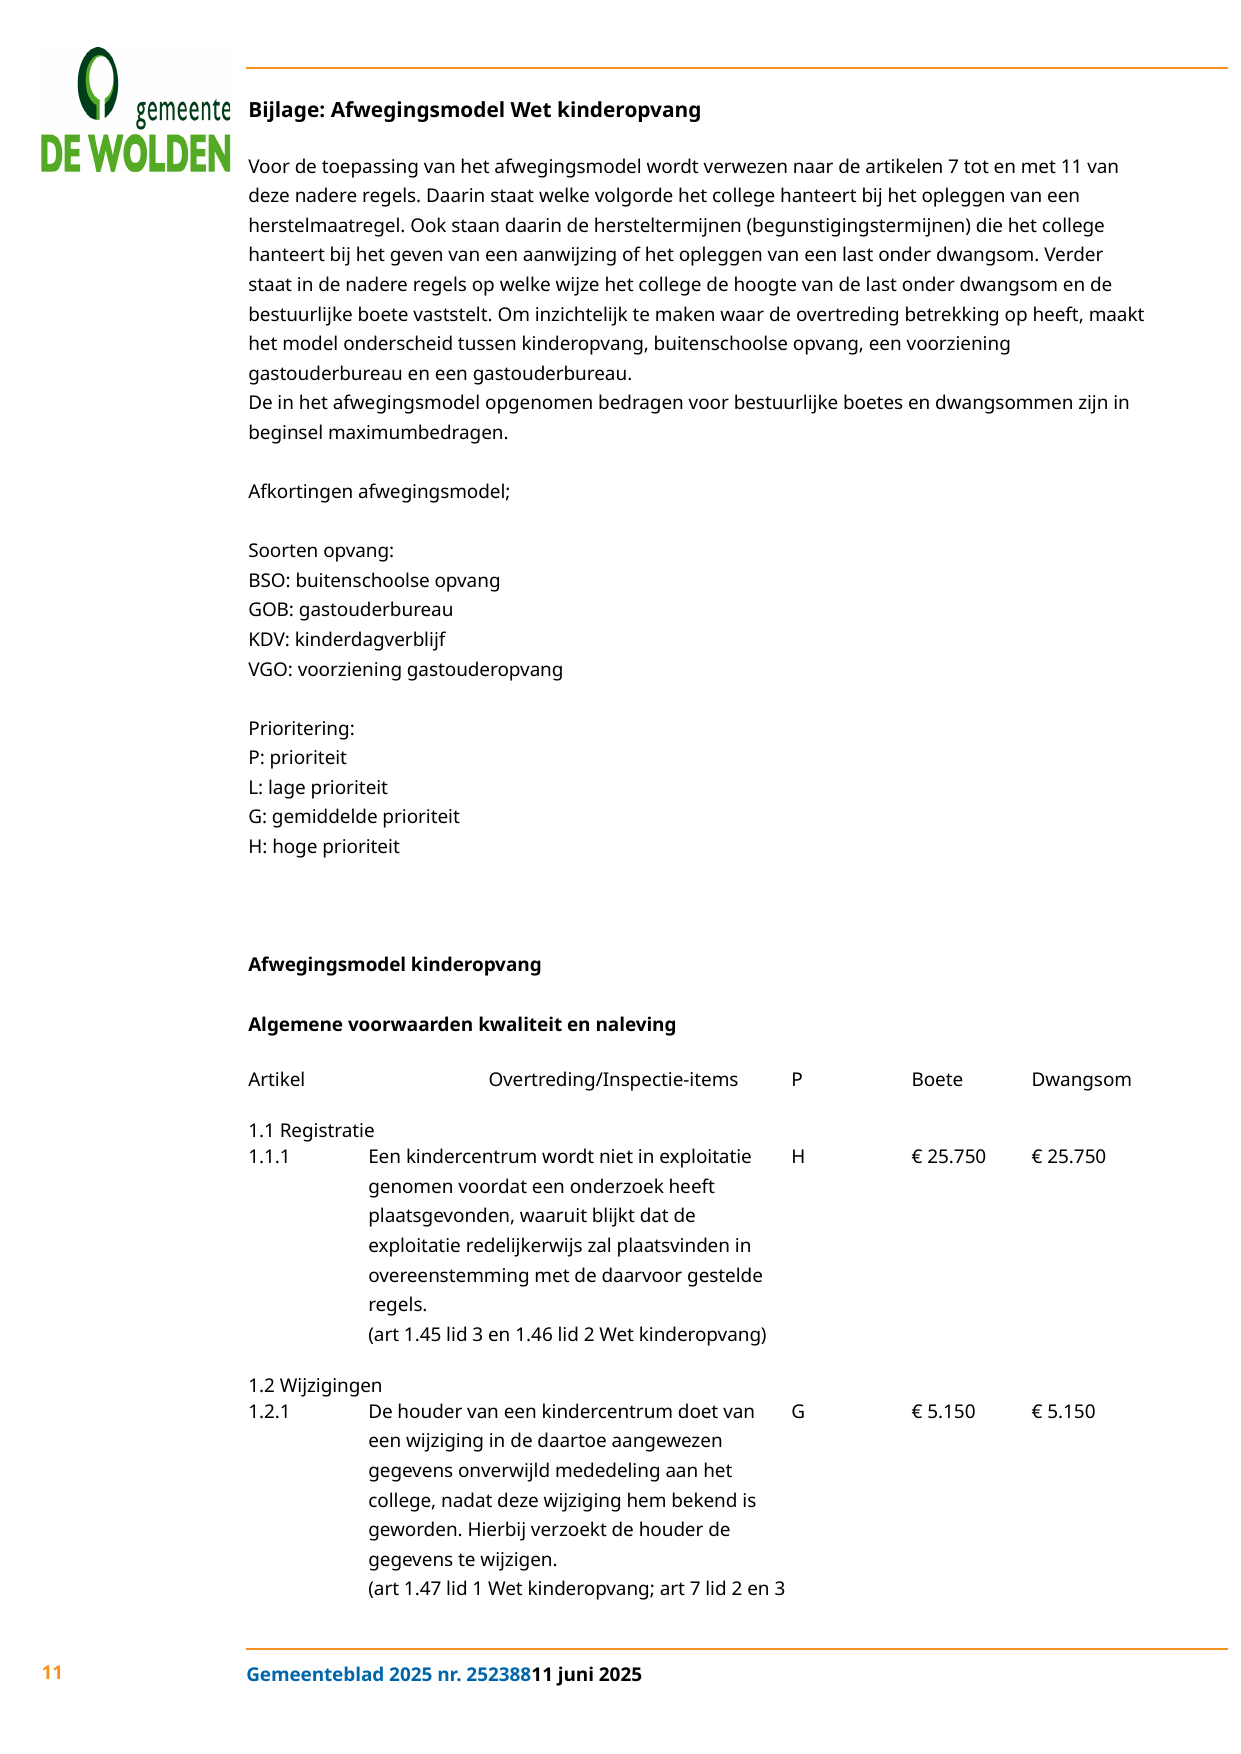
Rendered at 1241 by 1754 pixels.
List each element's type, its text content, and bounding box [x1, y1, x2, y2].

text Afkortingen afwegingsmodel; [248, 478, 1152, 504]
table_cell De houder van een kindercentrum doet van een wijziging in de daartoe aangewezen gegevens onverwijld mededeling aan het college, nadat deze wijziging hem bekend is geworden. Hierbij verzoekt de houder de gegevens te wijzigen. (art 1.47 lid 1 Wet kinderopvang; art 7 lid 2 en 3 [368, 1398, 791, 1601]
table_cell [791, 1347, 911, 1372]
table_cell 1.2.1 [248, 1398, 368, 1601]
table_cell H [791, 1144, 911, 1347]
table_cell [791, 1092, 911, 1118]
table_cell G [791, 1398, 911, 1601]
text Bijlage: Afwegingsmodel Wet kinderopvang [248, 95, 1152, 123]
table_cell 1.2 Wijzigingen [248, 1373, 1152, 1398]
text Soorten opvang: [248, 537, 1152, 563]
table_cell [911, 1347, 1031, 1372]
table_cell [911, 1092, 1031, 1118]
text KDV: kinderdagverblijf [248, 626, 1152, 652]
table_cell [1031, 1347, 1152, 1372]
table_cell Boete [911, 1066, 1031, 1092]
table_cell [248, 1347, 368, 1372]
table_header Algemene voorwaarden kwaliteit en naleving [248, 1011, 1152, 1066]
table_cell Overtreding/Inspectie-items [488, 1066, 791, 1092]
text GOB: gastouderbureau [248, 597, 1152, 622]
table_cell [248, 1092, 488, 1118]
table_cell € 5.150 [1031, 1398, 1152, 1601]
text Voor de toepassing van het afwegingsmodel wordt verwezen naar de artikelen 7 tot en met 11 van deze nadere regels. Daarin staat welke volgorde het college hanteert bij het opleggen van een herstelmaatregel. Ook staan daarin de hersteltermijnen (begunstigingstermijnen) die het college hanteert bij het geven van een aanwijzing of het opleggen van een last onder dwangsom. Verder staat in de nadere regels op welke wijze het college de hoogte van de last onder dwangsom en de bestuurlijke boete vaststelt. Om inzichtelijk te maken waar de overtreding betrekking op heeft, maakt het model onderscheid tussen kinderopvang, buitenschoolse opvang, een voorziening gastouderbureau en een gastouderbureau. [248, 153, 1152, 386]
table_cell 1.1 Registratie [248, 1118, 1152, 1143]
table_cell € 25.750 [911, 1144, 1031, 1347]
table_cell P [791, 1066, 911, 1092]
table_cell Dwangsom [1031, 1066, 1152, 1092]
table_cell Artikel [248, 1066, 488, 1092]
table_cell [1031, 1092, 1152, 1118]
picture [41, 47, 231, 172]
table_cell € 5.150 [911, 1398, 1031, 1601]
table_cell 1.1.1 [248, 1144, 368, 1347]
text De in het afwegingsmodel opgenomen bedragen voor bestuurlijke boetes en dwangsommen zijn in beginsel maximumbedragen. [248, 389, 1152, 445]
text H: hoge prioriteit [248, 833, 1152, 859]
table_cell [488, 1092, 791, 1118]
text Prioritering: [248, 715, 1152, 741]
table_cell [368, 1347, 791, 1372]
table_cell Een kindercentrum wordt niet in exploitatie genomen voordat een onderzoek heeft plaatsgevonden, waaruit blijkt dat de exploitatie redelijkerwijs zal plaatsvinden in overeenstemming met de daarvoor gestelde regels. (art 1.45 lid 3 en 1.46 lid 2 Wet kinderopvang) [368, 1144, 791, 1347]
text P: prioriteit [248, 744, 1152, 770]
table_cell € 25.750 [1031, 1144, 1152, 1347]
text Afwegingsmodel kinderopvang [248, 952, 1152, 977]
text BSO: buitenschoolse opvang [248, 567, 1152, 593]
text VGO: voorziening gastouderopvang [248, 656, 1152, 682]
text L: lage prioriteit [248, 774, 1152, 800]
text G: gemiddelde prioriteit [248, 804, 1152, 829]
